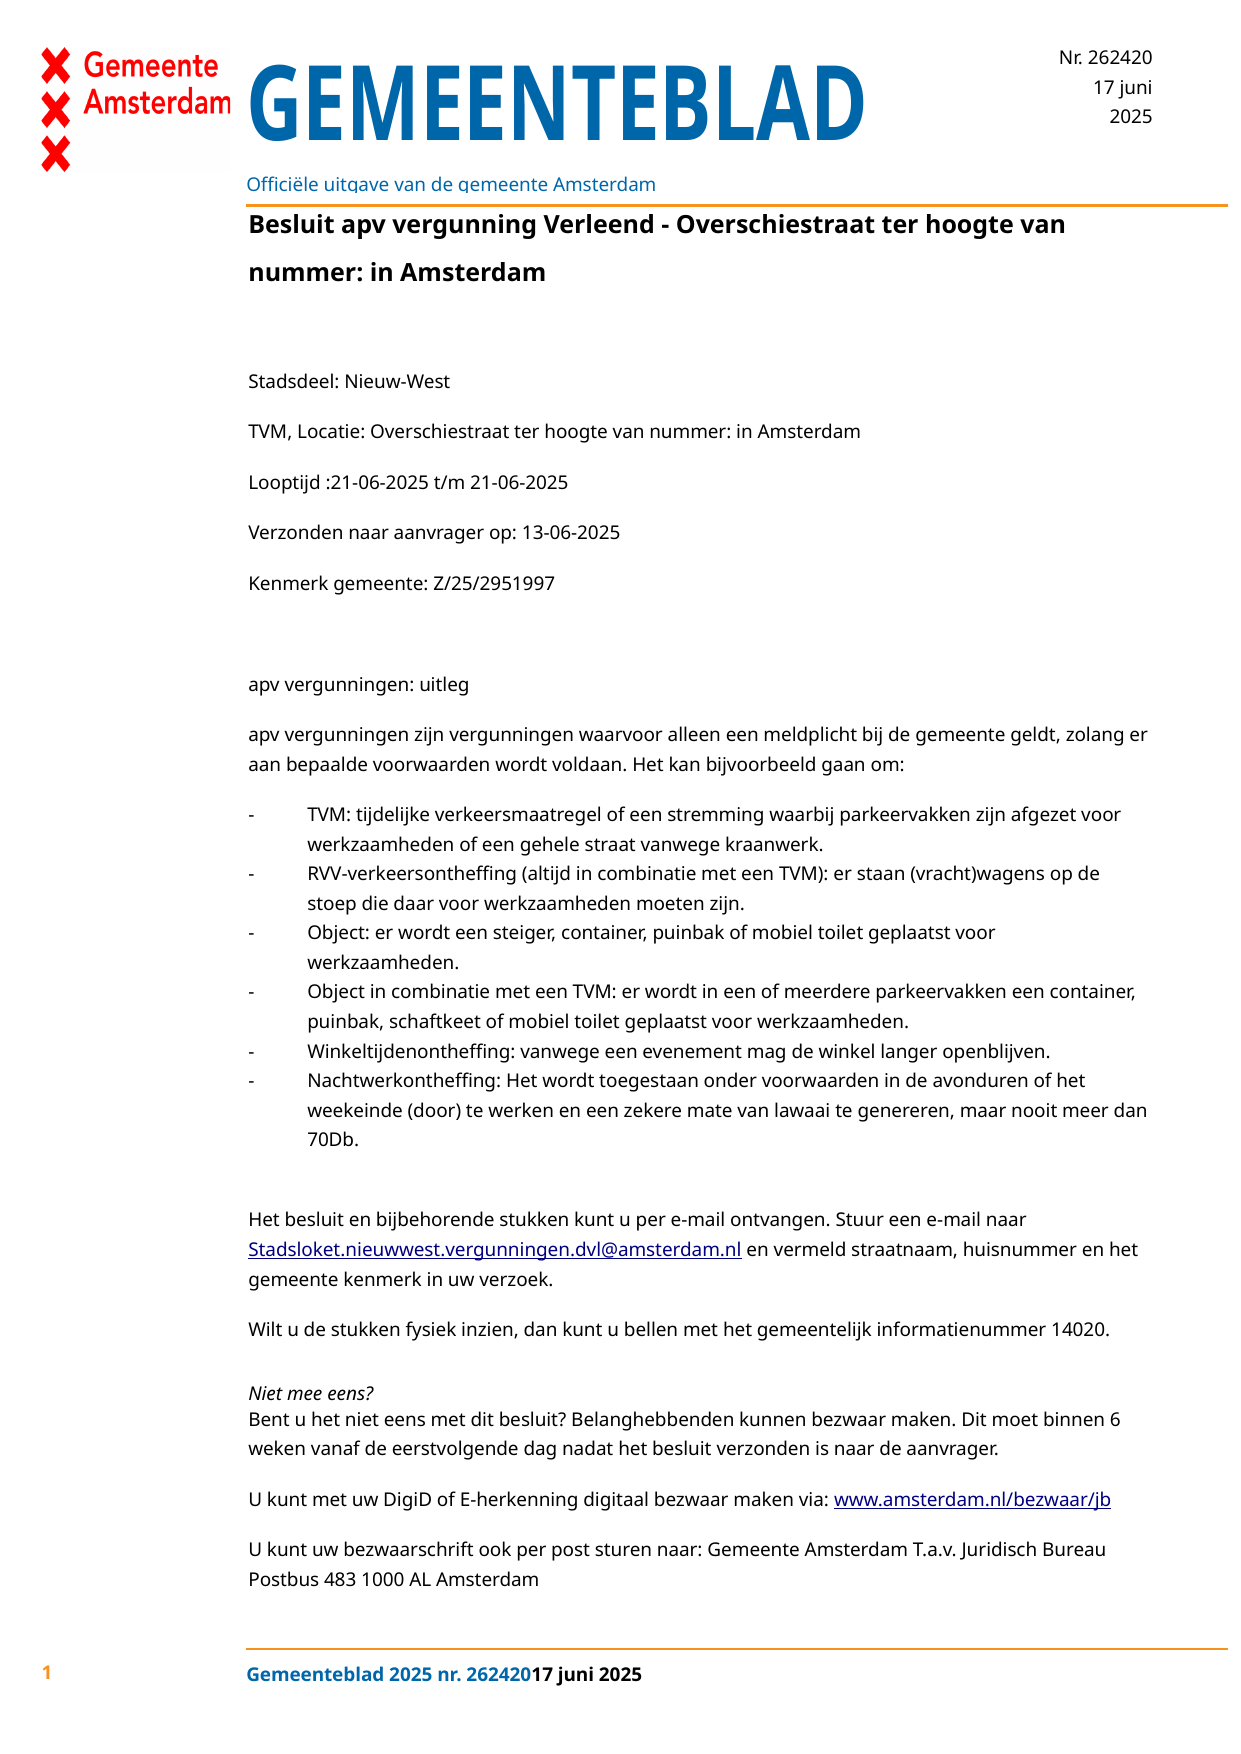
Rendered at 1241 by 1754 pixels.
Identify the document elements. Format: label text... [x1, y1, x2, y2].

picture [41, 47, 231, 172]
text apv vergunningen: uitleg [248, 671, 1152, 697]
text Wilt u de stukken fysiek inzien, dan kunt u bellen met het gemeentelijk informatienummer 14020. [248, 1316, 1152, 1342]
text U kunt uw bezwaarschrift ook per post sturen naar: Gemeente Amsterdam T.a.v. Juridisch Bureau Postbus 483 1000 AL Amsterdam [248, 1536, 1152, 1592]
text apv vergunningen zijn vergunningen waarvoor alleen een meldplicht bij de gemeente geldt, zolang er aan bepaalde voorwaarden wordt voldaan. Het kan bijvoorbeeld gaan om: [248, 721, 1152, 777]
list Nachtwerkontheffing: Het wordt toegestaan onder voorwaarden in de avonduren of het weekeinde (door) te werken en een zekere mate van lawaai te genereren, maar nooit meer dan 70Db. [248, 1067, 1152, 1152]
text Verzonden naar aanvrager op: 13-06-2025 [248, 519, 1152, 545]
text Bent u het niet eens met dit besluit? Belanghebbenden kunnen bezwaar maken. Dit moet binnen 6 weken vanaf de eerstvolgende dag nadat het besluit verzonden is naar de aanvrager. [248, 1406, 1152, 1461]
list RVV-verkeersontheffing (altijd in combinatie met een TVM): er staan (vracht)wagens op de stoep die daar voor werkzaamheden moeten zijn. [248, 860, 1152, 916]
text Besluit apv vergunning Verleend - Overschiestraat ter hoogte van nummer: in Amsterdam [248, 207, 1152, 288]
list Winkeltijdenontheffing: vanwege een evenement mag de winkel langer openblijven. [248, 1038, 1152, 1064]
text Looptijd :21-06-2025 t/m 21-06-2025 [248, 469, 1152, 495]
text Stadsdeel: Nieuw-West [248, 368, 1152, 394]
list TVM: tijdelijke verkeersmaatregel of een stremming waarbij parkeervakken zijn afgezet voor werkzaamheden of een gehele straat vanwege kraanwerk. [248, 801, 1152, 857]
text Niet mee eens? [248, 1380, 1152, 1406]
text Het besluit en bijbehorende stukken kunt u per e-mail ontvangen. Stuur een e-mail naar Stadsloket.nieuwwest.vergunningen.dvl@amsterdam.nl en vermeld straatnaam, huisnummer en het gemeente kenmerk in uw verzoek. [248, 1207, 1152, 1292]
text U kunt met uw DigiD of E-herkenning digitaal bezwaar maken via: www.amsterdam.nl/bezwaar/jb [248, 1486, 1152, 1512]
list Object in combinatie met een TVM: er wordt in een of meerdere parkeervakken een container, puinbak, schaftkeet of mobiel toilet geplaatst voor werkzaamheden. [248, 979, 1152, 1034]
text Kenmerk gemeente: Z/25/2951997 [248, 570, 1152, 596]
text TVM, Locatie: Overschiestraat ter hoogte van nummer: in Amsterdam [248, 419, 1152, 444]
list Object: er wordt een steiger, container, puinbak of mobiel toilet geplaatst voor werkzaamheden. [248, 919, 1152, 975]
